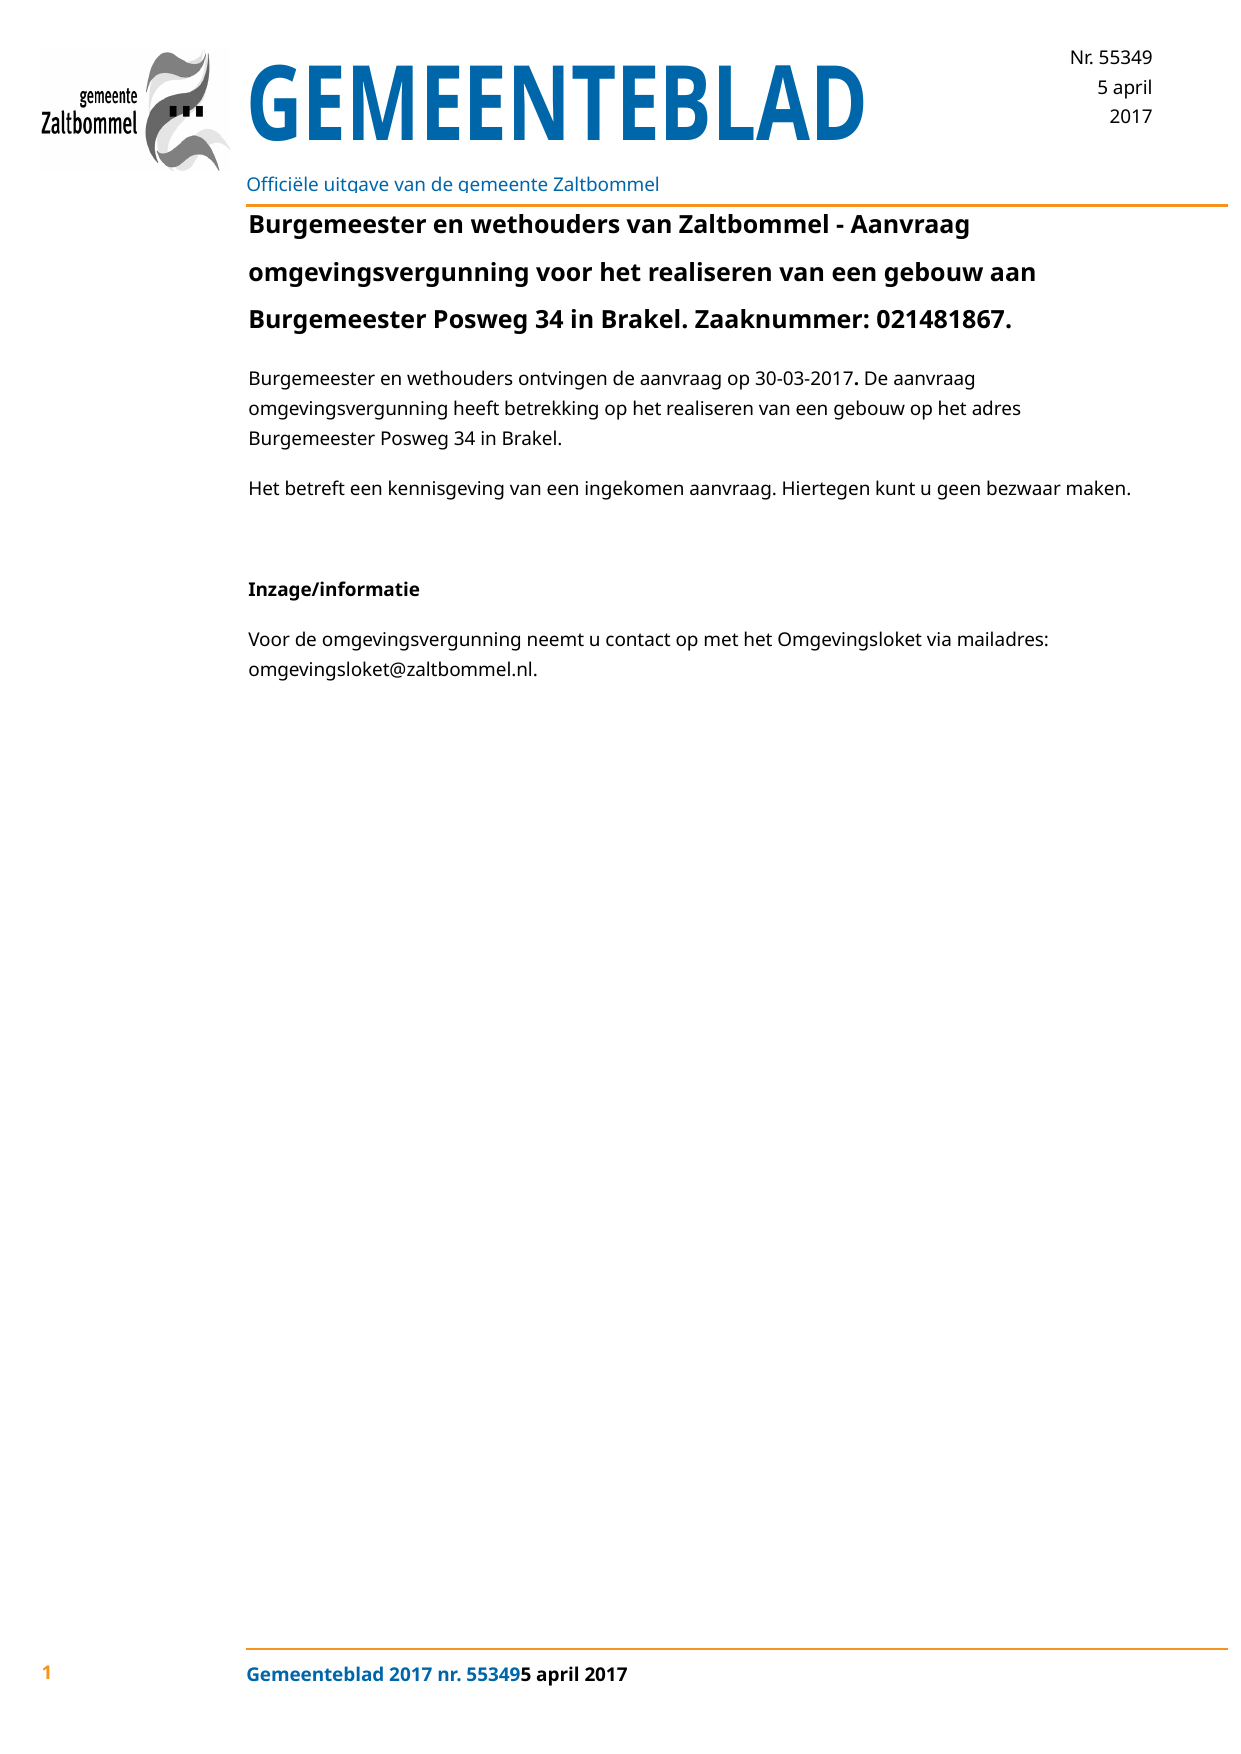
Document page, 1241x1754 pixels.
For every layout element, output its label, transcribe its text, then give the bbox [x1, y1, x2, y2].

picture [41, 47, 231, 172]
text Voor de omgevingsvergunning neemt u contact op met het Omgevingsloket via mailadres: omgevingsloket@zaltbommel.nl. [248, 626, 1152, 682]
text Inzage/informatie [248, 576, 1152, 602]
text Het betreft een kennisgeving van een ingekomen aanvraag. Hiertegen kunt u geen bezwaar maken. [248, 475, 1152, 501]
text Burgemeester en wethouders van Zaltbommel - Aanvraag omgevingsvergunning voor het realiseren van een gebouw aan Burgemeester Posweg 34 in Brakel. Zaaknummer: 021481867. [248, 207, 1152, 336]
text Burgemeester en wethouders ontvingen de aanvraag op 30-03-2017. De aanvraag omgevingsvergunning heeft betrekking op het realiseren van een gebouw op het adres Burgemeester Posweg 34 in Brakel. [248, 366, 1152, 450]
